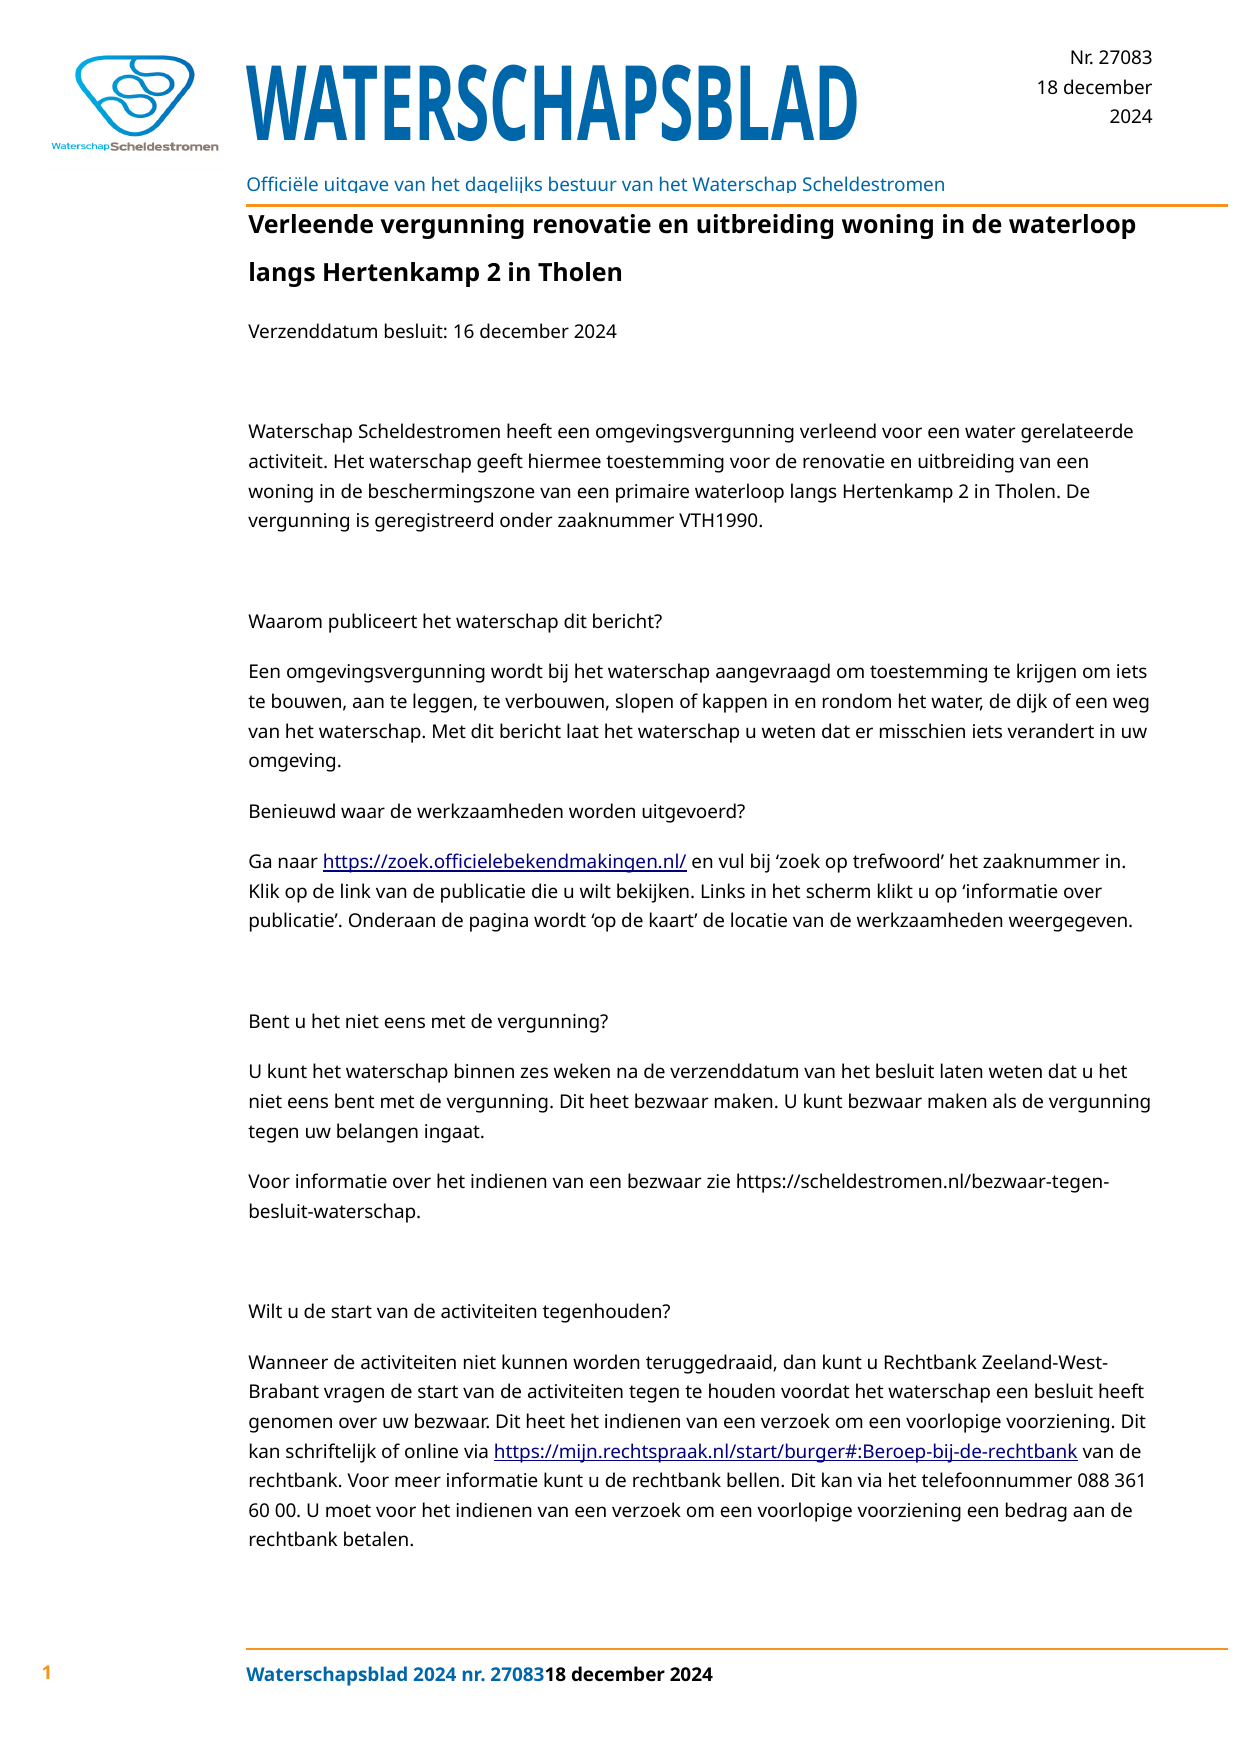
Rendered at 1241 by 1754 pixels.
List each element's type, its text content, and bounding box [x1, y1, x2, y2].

text Een omgevingsvergunning wordt bij het waterschap aangevraagd om toestemming te krijgen om iets te bouwen, aan te leggen, te verbouwen, slopen of kappen in en rondom het water, de dijk of een weg van het waterschap. Met dit bericht laat het waterschap u weten dat er misschien iets verandert in uw omgeving. [248, 659, 1152, 773]
picture [41, 47, 231, 172]
text Waarom publiceert het waterschap dit bericht? [248, 608, 1152, 634]
text Wilt u de start van de activiteiten tegenhouden? [248, 1299, 1152, 1324]
text Benieuwd waar de werkzaamheden worden uitgevoerd? [248, 798, 1152, 824]
text Voor informatie over het indienen van een bezwaar zie https://scheldestromen.nl/bezwaar-tegen-besluit-waterschap. [248, 1168, 1152, 1224]
text Wanneer de activiteiten niet kunnen worden teruggedraaid, dan kunt u Rechtbank Zeeland-West-Brabant vragen de start van de activiteiten tegen te houden voordat het waterschap een besluit heeft genomen over uw bezwaar. Dit heet het indienen van een verzoek om een voorlopige voorziening. Dit kan schriftelijk of online via https://mijn.rechtspraak.nl/start/burger#:Beroep-bij-de-rechtbank van de rechtbank. Voor meer informatie kunt u de rechtbank bellen. Dit kan via het telefoonnummer 088 361 60 00. U moet voor het indienen van een verzoek om een voorlopige voorziening een bedrag aan de rechtbank betalen. [248, 1349, 1152, 1552]
text Ga naar https://zoek.officielebekendmakingen.nl/ en vul bij ‘zoek op trefwoord’ het zaaknummer in. Klik op de link van de publicatie die u wilt bekijken. Links in het scherm klikt u op ‘informatie over publicatie’. Onderaan de pagina wordt ‘op de kaart’ de locatie van de werkzaamheden weergegeven. [248, 848, 1152, 933]
text Bent u het niet eens met de vergunning? [248, 1008, 1152, 1034]
text U kunt het waterschap binnen zes weken na de verzenddatum van het besluit laten weten dat u het niet eens bent met de vergunning. Dit heet bezwaar maken. U kunt bezwaar maken als de vergunning tegen uw belangen ingaat. [248, 1059, 1152, 1144]
text Verzenddatum besluit: 16 december 2024 [248, 318, 1152, 344]
text Verleende vergunning renovatie en uitbreiding woning in de waterloop langs Hertenkamp 2 in Tholen [248, 207, 1152, 288]
text Waterschap Scheldestromen heeft een omgevingsvergunning verleend voor een water gerelateerde activiteit. Het waterschap geeft hiermee toestemming voor de renovatie en uitbreiding van een woning in de beschermingszone van een primaire waterloop langs Hertenkamp 2 in Tholen. De vergunning is geregistreerd onder zaaknummer VTH1990. [248, 419, 1152, 533]
